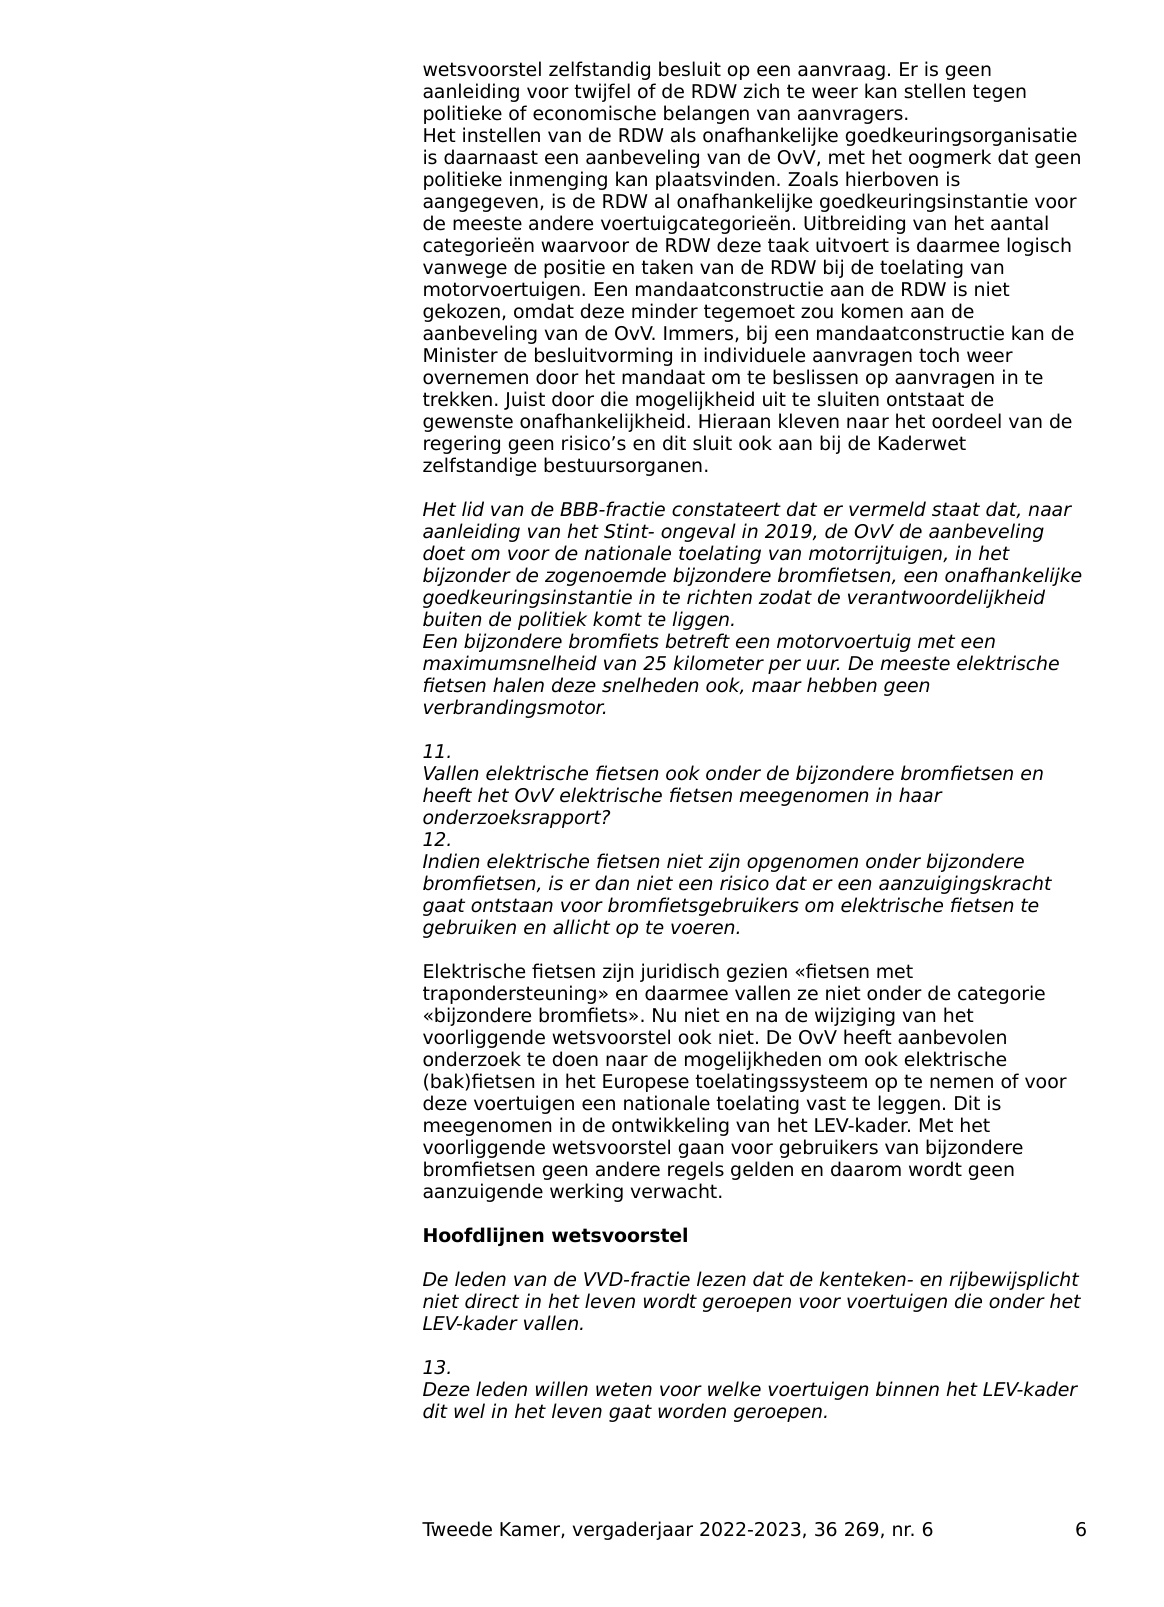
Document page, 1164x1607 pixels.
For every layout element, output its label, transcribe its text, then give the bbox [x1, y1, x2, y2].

text 12. [422, 829, 1087, 851]
text Een bijzondere bromfiets betreft een motorvoertuig met een maximumsnelheid van 25 kilometer per uur. De meeste elektrische fietsen halen deze snelheden ook, maar hebben geen verbrandingsmotor. [422, 631, 1087, 719]
text De leden van de VVD-fractie lezen dat de kenteken- en rijbewijsplicht niet direct in het leven wordt geroepen voor voertuigen die onder het LEV-kader vallen. [422, 1269, 1087, 1335]
text Het instellen van de RDW als onafhankelijke goedkeuringsorganisatie is daarnaast een aanbeveling van de OvV, met het oogmerk dat geen politieke inmenging kan plaatsvinden. Zoals hierboven is aangegeven, is de RDW al onafhankelijke goedkeuringsinstantie voor de meeste andere voertuigcategorieën. Uitbreiding van het aantal categorieën waarvoor de RDW deze taak uitvoert is daarmee logisch vanwege de positie en taken van de RDW bij de toelating van motorvoertuigen. Een mandaatconstructie aan de RDW is niet gekozen, omdat deze minder tegemoet zou komen aan de aanbeveling van de OvV. Immers, bij een mandaatconstructie kan de Minister de besluitvorming in individuele aanvragen toch weer overnemen door het mandaat om te beslissen op aanvragen in te trekken. Juist door die mogelijkheid uit te sluiten ontstaat de gewenste onafhankelijkheid. Hieraan kleven naar het oordeel van de regering geen risico’s en dit sluit ook aan bij de Kaderwet zelfstandige bestuursorganen. [422, 125, 1087, 477]
text 13. [422, 1357, 1087, 1379]
text Deze leden willen weten voor welke voertuigen binnen het LEV-kader dit wel in het leven gaat worden geroepen. [422, 1379, 1087, 1423]
text Het lid van de BBB-fractie constateert dat er vermeld staat dat, naar aanleiding van het Stint- ongeval in 2019, de OvV de aanbeveling doet om voor de nationale toelating van motorrijtuigen, in het bijzonder de zogenoemde bijzondere bromfietsen, een onafhankelijke goedkeuringsinstantie in te richten zodat de verantwoordelijkheid buiten de politiek komt te liggen. [422, 499, 1087, 631]
subtitle Hoofdlijnen wetsvoorstel [422, 1225, 1087, 1247]
text Elektrische fietsen zijn juridisch gezien «fietsen met trapondersteuning» en daarmee vallen ze niet onder de categorie «bijzondere bromfiets». Nu niet en na de wijziging van het voorliggende wetsvoorstel ook niet. De OvV heeft aanbevolen onderzoek te doen naar de mogelijkheden om ook elektrische (bak)fietsen in het Europese toelatingssysteem op te nemen of voor deze voertuigen een nationale toelating vast te leggen. Dit is meegenomen in de ontwikkeling van het LEV-kader. Met het voorliggende wetsvoorstel gaan voor gebruikers van bijzondere bromfietsen geen andere regels gelden en daarom wordt geen aanzuigende werking verwacht. [422, 961, 1087, 1203]
text 11. [422, 741, 1087, 763]
text Indien elektrische fietsen niet zijn opgenomen onder bijzondere bromfietsen, is er dan niet een risico dat er een aanzuigingskracht gaat ontstaan voor bromfietsgebruikers om elektrische fietsen te gebruiken en allicht op te voeren. [422, 851, 1087, 939]
text wetsvoorstel zelfstandig besluit op een aanvraag. Er is geen aanleiding voor twijfel of de RDW zich te weer kan stellen tegen politieke of economische belangen van aanvragers. [422, 59, 1087, 125]
text Vallen elektrische fietsen ook onder de bijzondere bromfietsen en heeft het OvV elektrische fietsen meegenomen in haar onderzoeksrapport? [422, 763, 1087, 829]
